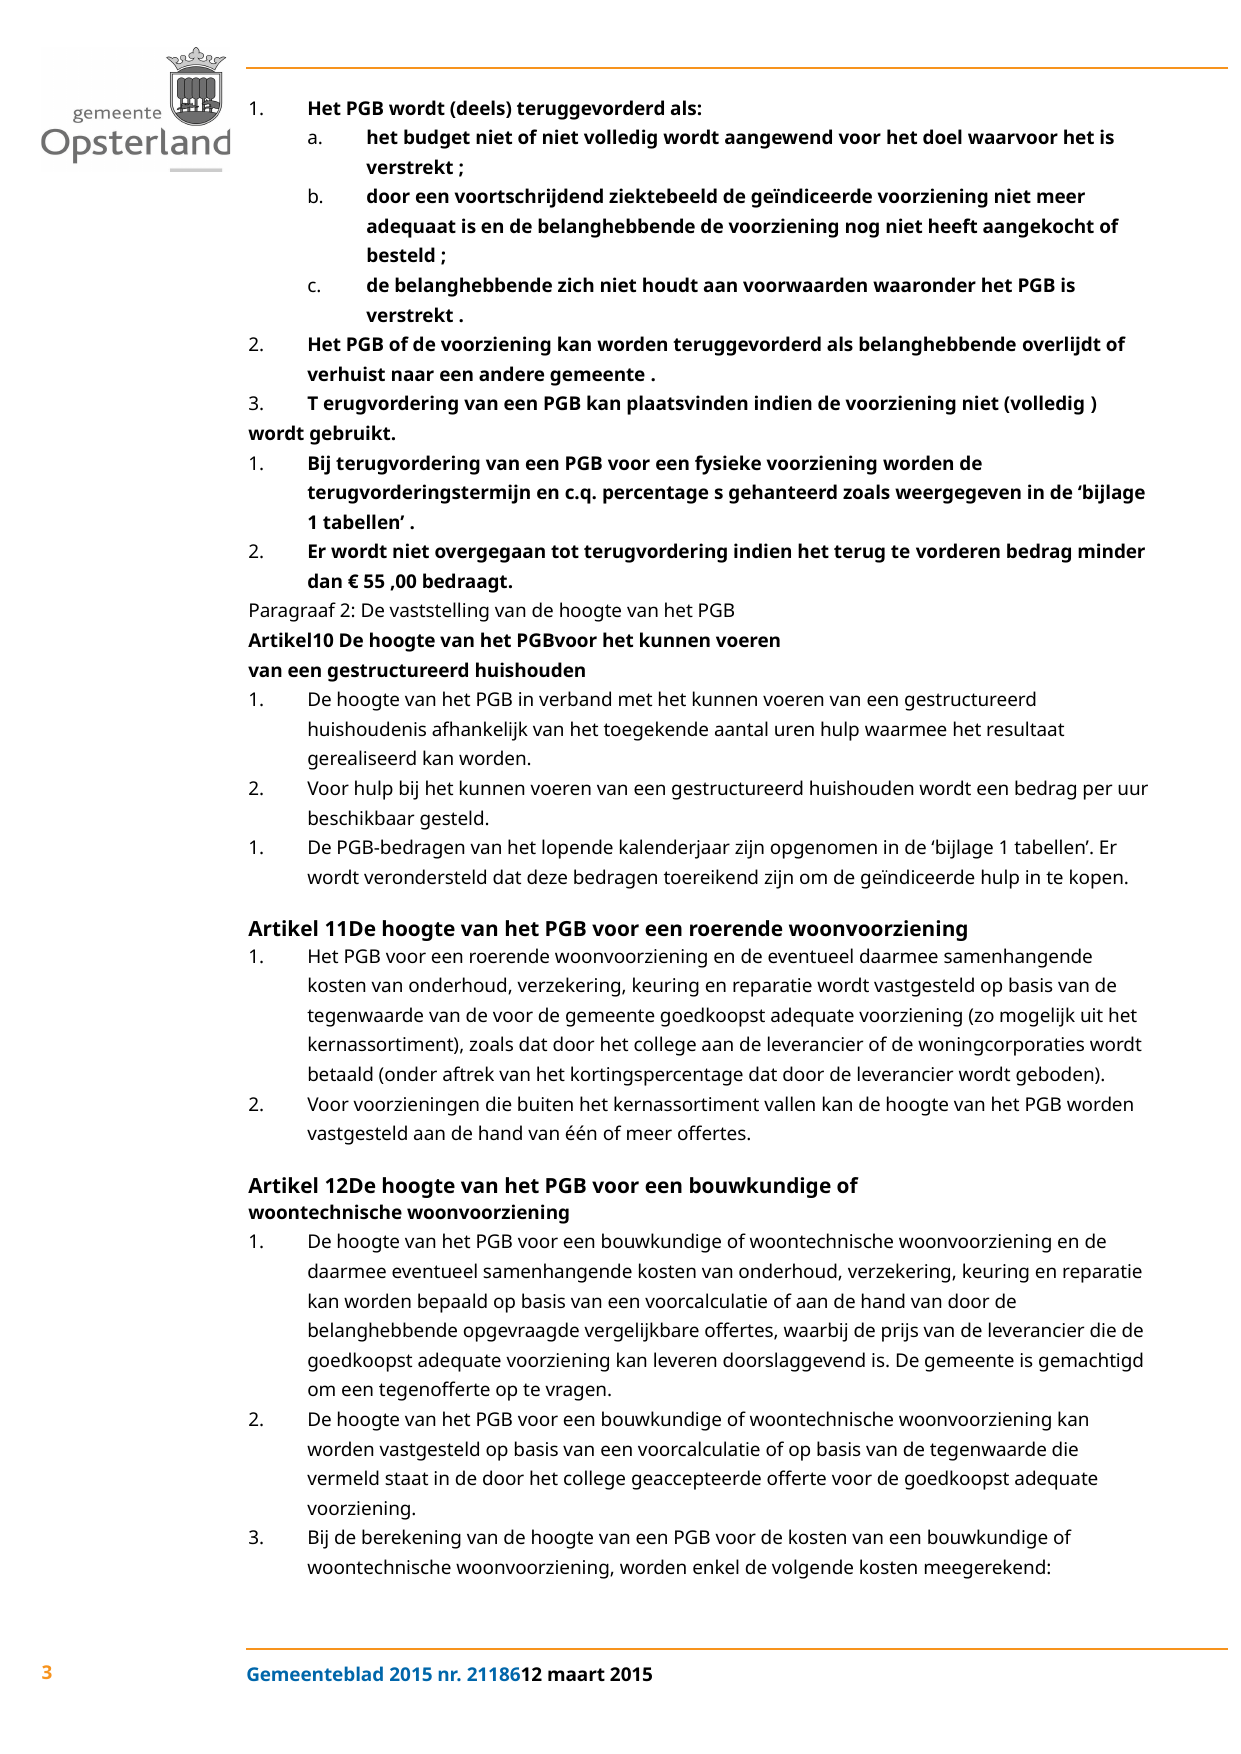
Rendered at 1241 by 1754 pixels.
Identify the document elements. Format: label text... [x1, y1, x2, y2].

text Artikel 12De hoogte van het PGB voor een bouwkundige of [248, 1171, 1152, 1199]
text wordt gebruikt. [248, 420, 1152, 446]
list Voor voorzieningen die buiten het kernassortiment vallen kan de hoogte van het PGB worden vastgesteld aan de hand van één of meer offertes. [248, 1091, 1152, 1146]
list T erugvordering van een PGB kan plaatsvinden indien de voorziening niet (volledig ) [248, 391, 1152, 416]
list Het PGB of de voorziening kan worden teruggevorderd als belanghebbende overlijdt of verhuist naar een andere gemeente . [248, 331, 1152, 387]
text Paragraaf 2: De vaststelling van de hoogte van het PGB [248, 598, 1152, 623]
text woontechnische woonvoorziening [248, 1199, 1152, 1225]
list Bij de berekening van de hoogte van een PGB voor de kosten van een bouwkundige of woontechnische woonvoorziening, worden enkel de volgende kosten meegerekend: [248, 1524, 1152, 1580]
list Het PGB wordt (deels) teruggevorderd als: [248, 95, 1152, 121]
list door een voortschrijdend ziektebeeld de geïndiceerde voorziening niet meer adequaat is en de belanghebbende de voorziening nog niet heeft aangekocht of besteld ; [307, 183, 1152, 268]
list het budget niet of niet volledig wordt aangewend voor het doel waarvoor het is verstrekt ; [307, 124, 1152, 180]
list Er wordt niet overgegaan tot terugvordering indien het terug te vorderen bedrag minder dan € 55 ,00 bedraagt. [248, 538, 1152, 594]
list de belanghebbende zich niet houdt aan voorwaarden waaronder het PGB is verstrekt . [307, 272, 1152, 328]
list De hoogte van het PGB voor een bouwkundige of woontechnische woonvoorziening kan worden vastgesteld op basis van een voorcalculatie of op basis van de tegenwaarde die vermeld staat in de door het college geaccepteerde offerte voor de goedkoopst adequate voorziening. [248, 1406, 1152, 1521]
list Voor hulp bij het kunnen voeren van een gestructureerd huishouden wordt een bedrag per uur beschikbaar gesteld. [248, 775, 1152, 831]
list Het PGB voor een roerende woonvoorziening en de eventueel daarmee samenhangende kosten van onderhoud, verzekering, keuring en reparatie wordt vastgesteld op basis van de tegenwaarde van de voor de gemeente goedkoopst adequate voorziening (zo mogelijk uit het kernassortiment), zoals dat door het college aan de leverancier of de woningcorporaties wordt betaald (onder aftrek van het kortingspercentage dat door de leverancier wordt geboden). [248, 943, 1152, 1087]
list De hoogte van het PGB voor een bouwkundige of woontechnische woonvoorziening en de daarmee eventueel samenhangende kosten van onderhoud, verzekering, keuring en reparatie kan worden bepaald op basis van een voorcalculatie of aan de hand van door de belanghebbende opgevraagde vergelijkbare offertes, waarbij de prijs van de leverancier die de goedkoopst adequate voorziening kan leveren doorslaggevend is. De gemeente is gemachtigd om een tegenofferte op te vragen. [248, 1229, 1152, 1402]
list De hoogte van het PGB in verband met het kunnen voeren van een gestructureerd huishoudenis afhankelijk van het toegekende aantal uren hulp waarmee het resultaat gerealiseerd kan worden. [248, 686, 1152, 771]
text Artikel10 De hoogte van het PGBvoor het kunnen voeren [248, 627, 1152, 653]
text Artikel 11De hoogte van het PGB voor een roerende woonvoorziening [248, 914, 1152, 943]
text van een gestructureerd huishouden [248, 657, 1152, 683]
picture [41, 47, 231, 172]
list Bij terugvordering van een PGB voor een fysieke voorziening worden de terugvorderingstermijn en c.q. percentage s gehanteerd zoals weergegeven in de ‘bijlage 1 tabellen’ . [248, 450, 1152, 535]
list De PGB-bedragen van het lopende kalenderjaar zijn opgenomen in de ‘bijlage 1 tabellen’. Er wordt verondersteld dat deze bedragen toereikend zijn om de geïndiceerde hulp in te kopen. [248, 834, 1152, 890]
